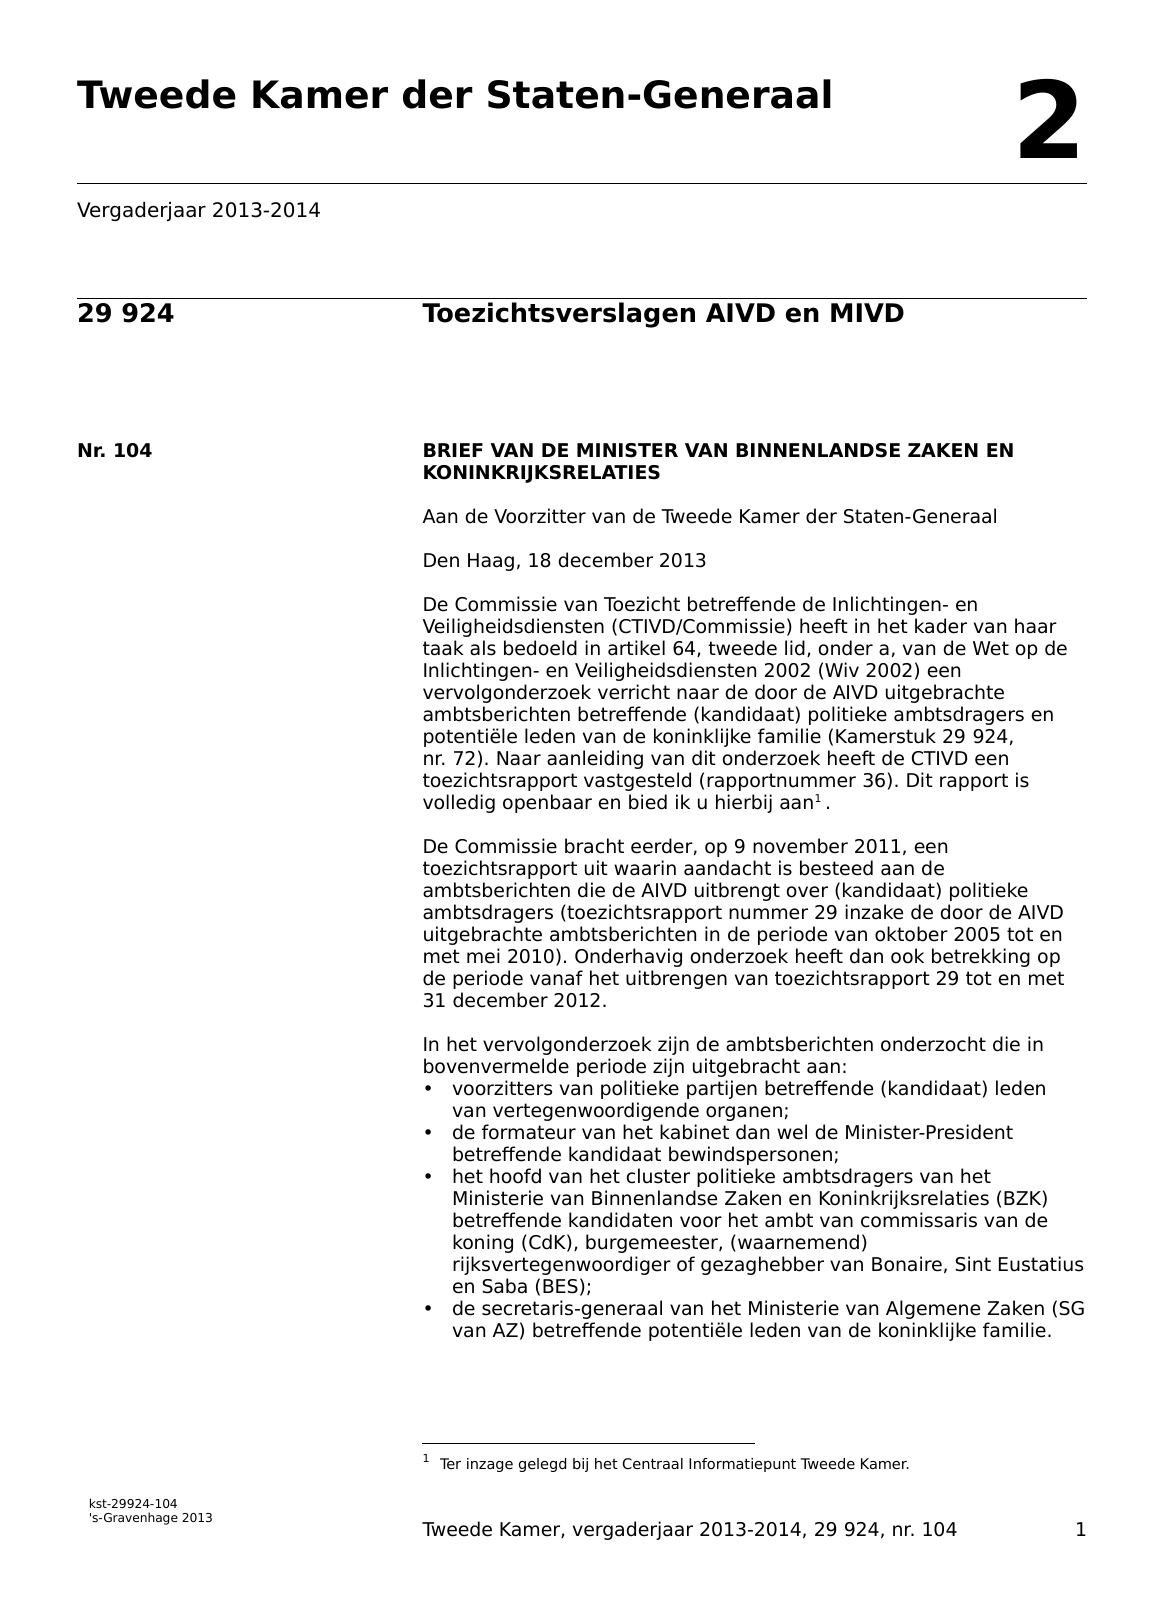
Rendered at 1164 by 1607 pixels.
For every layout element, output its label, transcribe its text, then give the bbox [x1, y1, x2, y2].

text Ter inzage gelegd bij het Centraal Informatiepunt Tweede Kamer. [422, 1452, 1087, 1474]
table_cell Vergaderjaar 2013-2014 [77, 184, 1087, 298]
text • de secretaris-generaal van het Ministerie van Algemene Zaken (SG van AZ) betreffende potentiële leden van de koninklijke familie. [422, 1298, 1087, 1342]
subtitle Nr. 104 BRIEF VAN DE MINISTER VAN BINNENLANDSE ZAKEN EN KONINKRIJKSRELATIES [77, 440, 1087, 484]
text In het vervolgonderzoek zijn de ambtsberichten onderzocht die in bovenvermelde periode zijn uitgebracht aan: [422, 1034, 1087, 1078]
text • het hoofd van het cluster politieke ambtsdragers van het Ministerie van Binnenlandse Zaken en Koninkrijksrelaties (BZK) betreffende kandidaten voor het ambt van commissaris van de koning (CdK), burgemeester, (waarnemend) rijksvertegenwoordiger of gezaghebber van Bonaire, Sint Eustatius en Saba (BES); [422, 1166, 1087, 1298]
text • de formateur van het kabinet dan wel de Minister-President betreffende kandidaat bewindspersonen; [422, 1122, 1087, 1166]
text 's-Gravenhage 2013 [88, 1511, 323, 1525]
table_header 2 [886, 59, 1087, 183]
text De Commissie van Toezicht betreffende de Inlichtingen- en Veiligheidsdiensten (CTIVD/Commissie) heeft in het kader van haar taak als bedoeld in artikel 64, tweede lid, onder a, van de Wet op de Inlichtingen- en Veiligheidsdiensten 2002 (Wiv 2002) een vervolgonderzoek verricht naar de door de AIVD uitgebrachte ambtsberichten betreffende (kandidaat) politieke ambtsdragers en potentiële leden van de koninklijke familie (Kamerstuk 29 924, nr. 72). Naar aanleiding van dit onderzoek heeft de CTIVD een toezichtsrapport vastgesteld (rapportnummer 36). Dit rapport is volledig openbaar en bied ik u hierbij aan. [422, 594, 1087, 814]
text Den Haag, 18 december 2013 [422, 550, 1087, 572]
text De Commissie bracht eerder, op 9 november 2011, een toezichtsrapport uit waarin aandacht is besteed aan de ambtsberichten die de AIVD uitbrengt over (kandidaat) politieke ambtsdragers (toezichtsrapport nummer 29 inzake de door de AIVD uitgebrachte ambtsberichten in de periode van oktober 2005 tot en met mei 2010). Onderhavig onderzoek heeft dan ook betrekking op de periode vanaf het uitbrengen van toezichtsrapport 29 tot en met 31 december 2012. [422, 836, 1087, 1012]
text Aan de Voorzitter van de Tweede Kamer der Staten-Generaal [422, 506, 1087, 528]
table_header Tweede Kamer der Staten-Generaal [77, 59, 886, 183]
text • voorzitters van politieke partijen betreffende (kandidaat) leden van vertegenwoordigende organen; [422, 1078, 1087, 1122]
text kst-29924-104 [88, 1497, 323, 1511]
subtitle 29 924 Toezichtsverslagen AIVD en MIVD [77, 299, 1087, 329]
